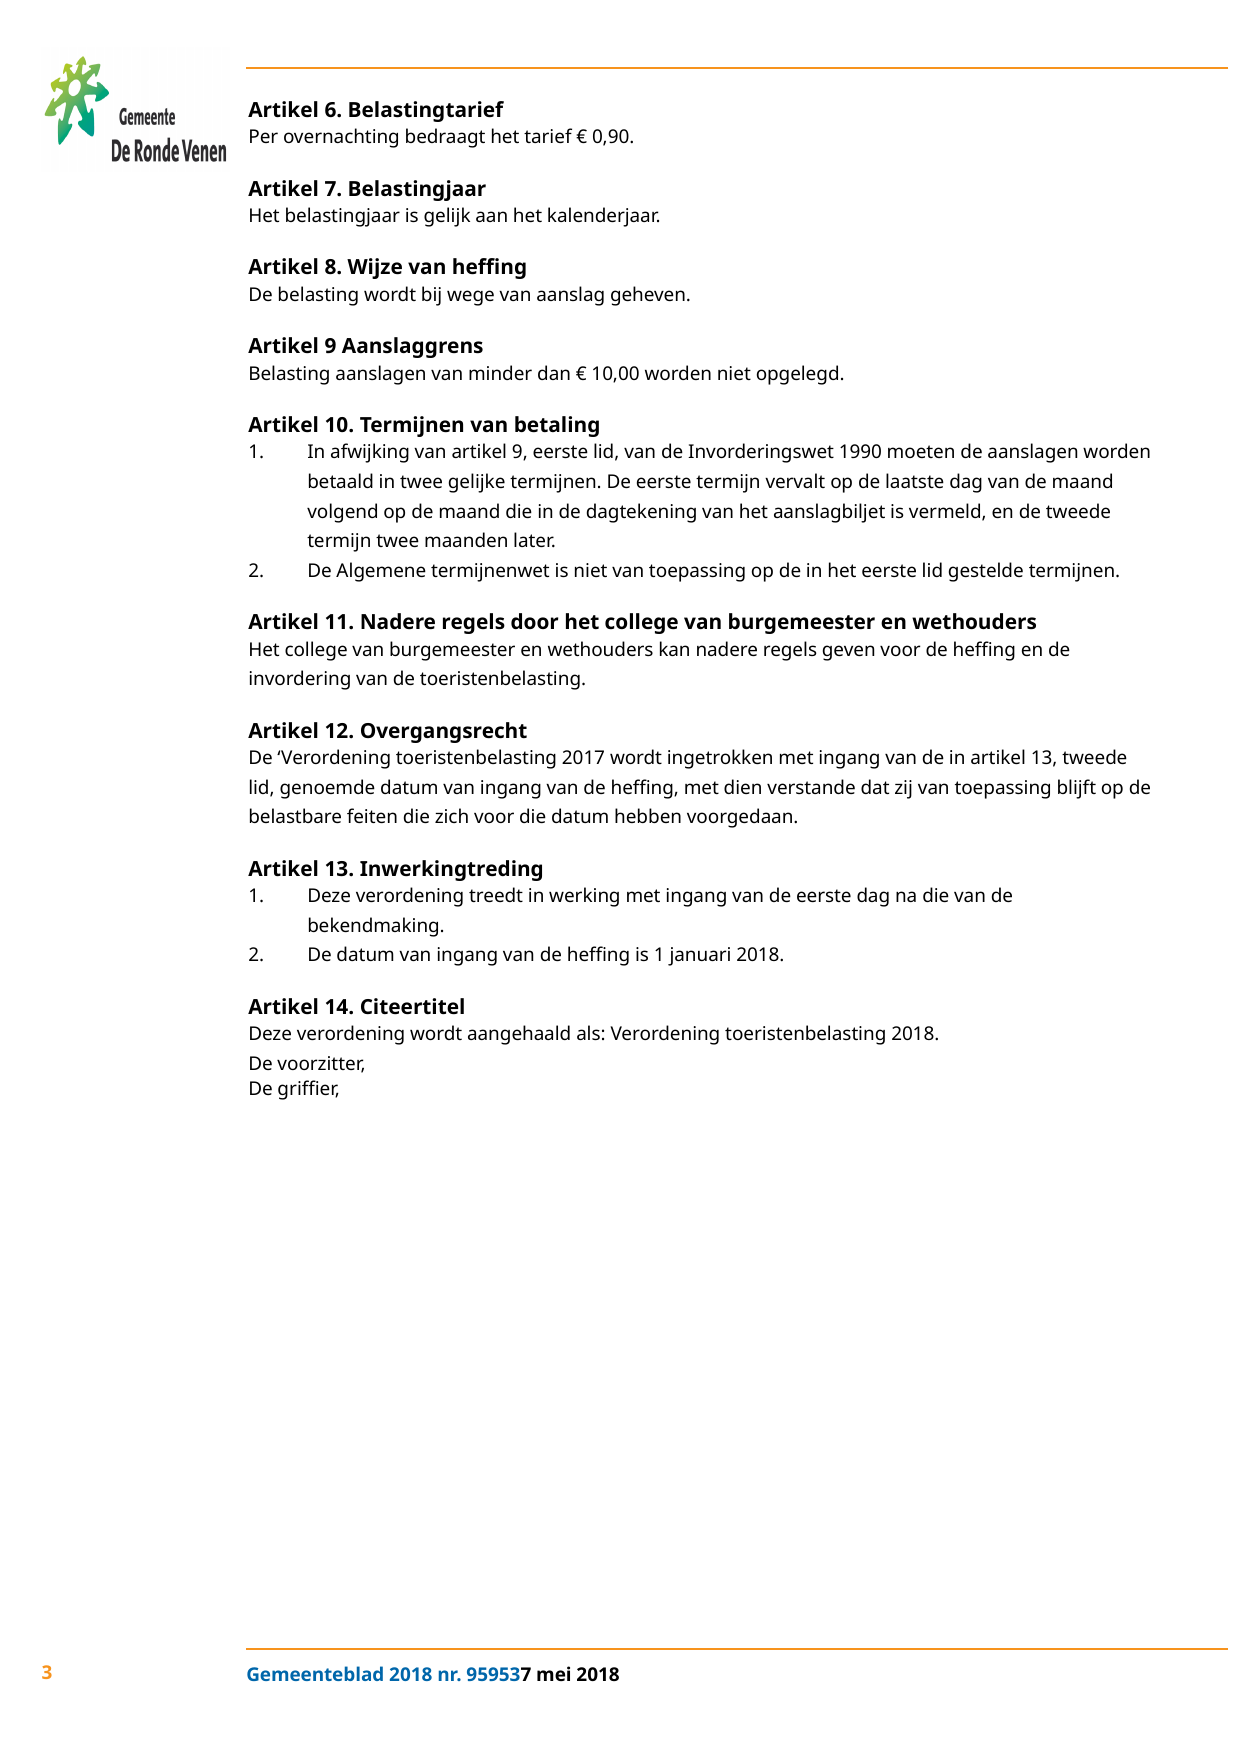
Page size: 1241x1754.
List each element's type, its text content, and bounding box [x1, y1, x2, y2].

text Artikel 8. Wijze van heffing [248, 252, 1152, 281]
text Artikel 6. Belastingtarief [248, 95, 1152, 123]
text Deze verordening wordt aangehaald als: Verordening toeristenbelasting 2018. [248, 1020, 1152, 1046]
list De Algemene termijnenwet is niet van toepassing op de in het eerste lid gestelde termijnen. [248, 557, 1152, 583]
text Belasting aanslagen van minder dan € 10,00 worden niet opgelegd. [248, 360, 1152, 386]
text Het belastingjaar is gelijk aan het kalenderjaar. [248, 202, 1152, 228]
text De voorzitter, [248, 1050, 1152, 1076]
picture [41, 47, 231, 172]
text Artikel 10. Termijnen van betaling [248, 410, 1152, 439]
text De belasting wordt bij wege van aanslag geheven. [248, 281, 1152, 307]
text Artikel 7. Belastingjaar [248, 174, 1152, 202]
text Artikel 9 Aanslaggrens [248, 331, 1152, 360]
list De datum van ingang van de heffing is 1 januari 2018. [248, 941, 1152, 967]
text De griffier, [248, 1076, 1152, 1101]
text Het college van burgemeester en wethouders kan nadere regels geven voor de heffing en de invordering van de toeristenbelasting. [248, 636, 1152, 691]
list In afwijking van artikel 9, eerste lid, van de Invorderingswet 1990 moeten de aanslagen worden betaald in twee gelijke termijnen. De eerste termijn vervalt op de laatste dag van de maand volgend op de maand die in de dagtekening van het aanslagbiljet is vermeld, en de tweede termijn twee maanden later. [248, 439, 1152, 553]
text Artikel 12. Overgangsrecht [248, 716, 1152, 744]
text Artikel 11. Nadere regels door het college van burgemeester en wethouders [248, 607, 1152, 636]
text Per overnachting bedraagt het tarief € 0,90. [248, 123, 1152, 149]
text De ‘Verordening toeristenbelasting 2017 wordt ingetrokken met ingang van de in artikel 13, tweede lid, genoemde datum van ingang van de heffing, met dien verstande dat zij van toepassing blijft op de belastbare feiten die zich voor die datum hebben voorgedaan. [248, 744, 1152, 829]
text Artikel 13. Inwerkingtreding [248, 854, 1152, 882]
text Artikel 14. Citeertitel [248, 992, 1152, 1020]
list Deze verordening treedt in werking met ingang van de eerste dag na die van de bekendmaking. [248, 882, 1152, 938]
